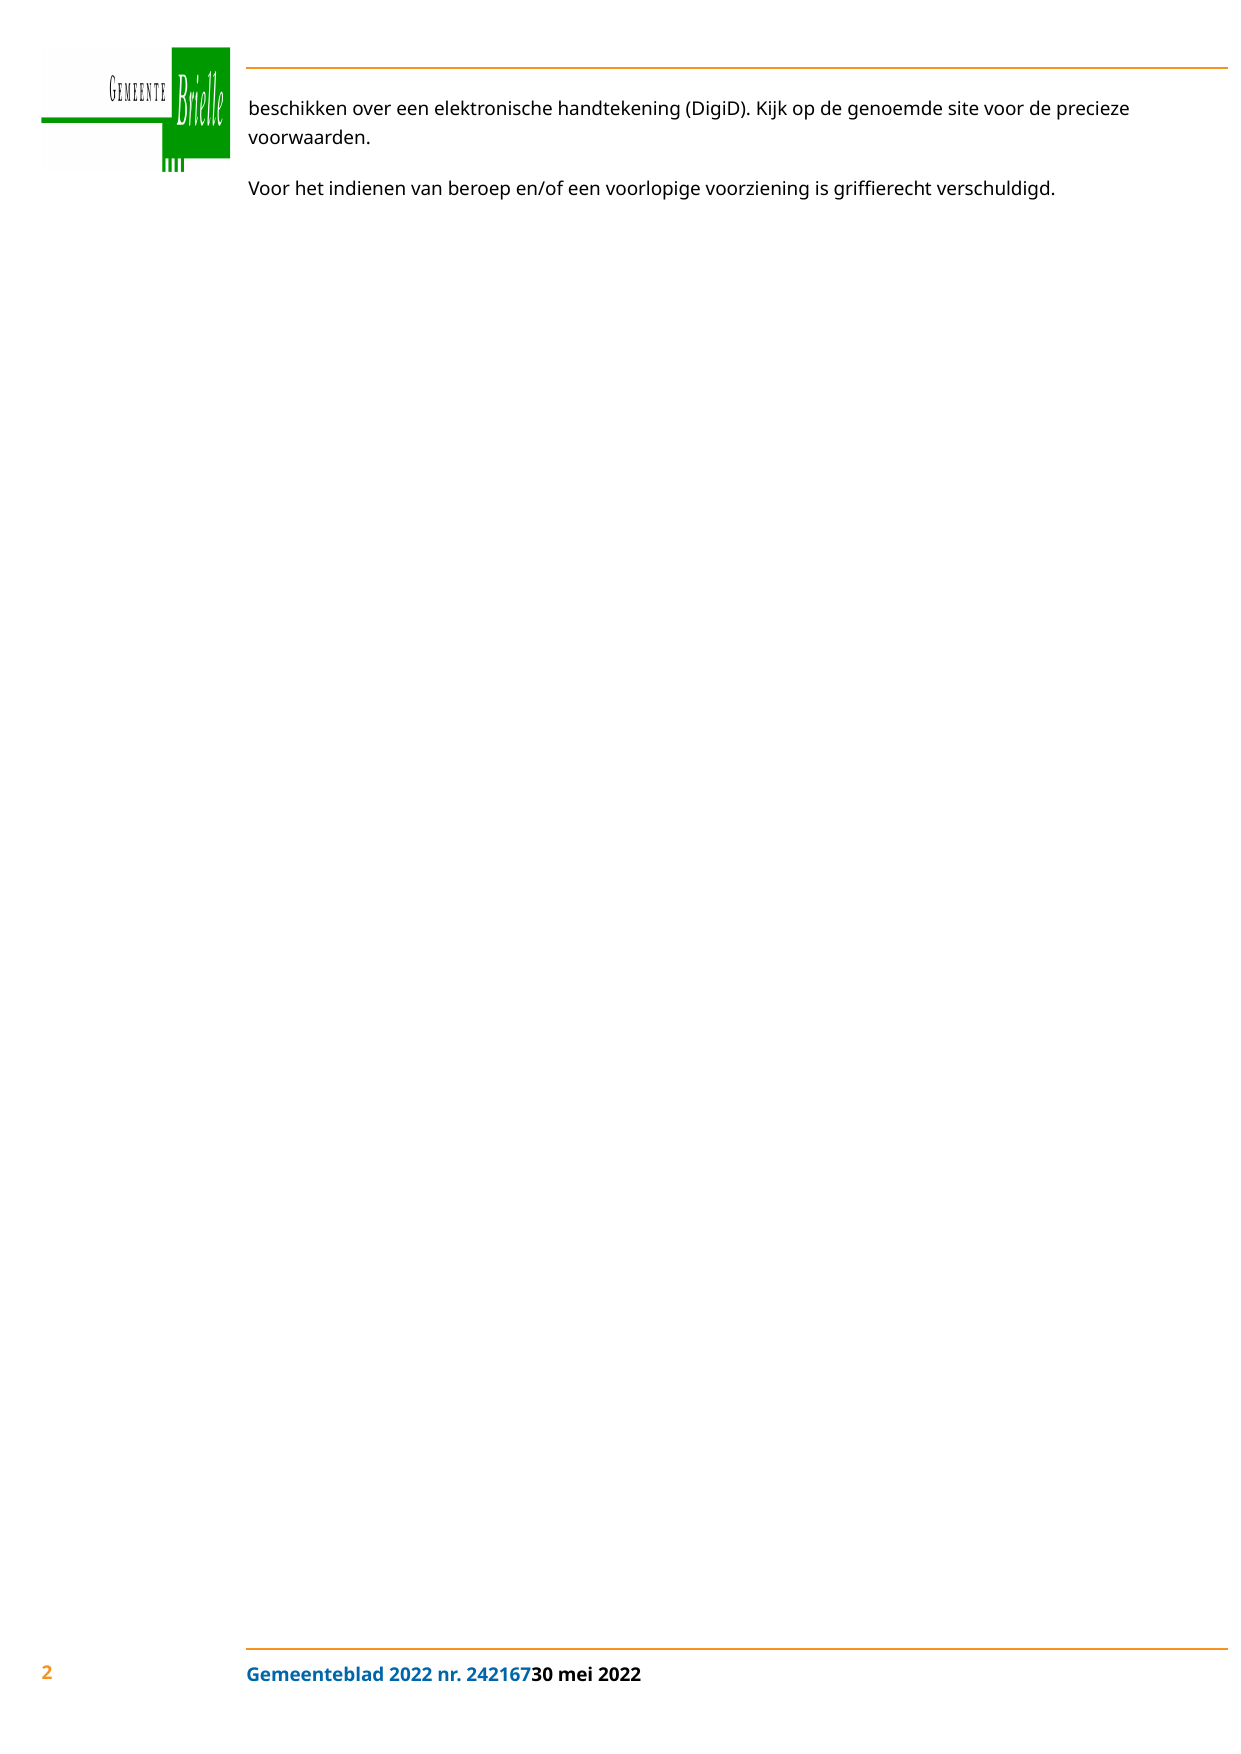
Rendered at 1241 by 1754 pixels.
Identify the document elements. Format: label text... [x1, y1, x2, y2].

text Voor het indienen van beroep en/of een voorlopige voorziening is griffierecht verschuldigd. [248, 175, 1152, 201]
picture [41, 47, 231, 172]
text beschikken over een elektronische handtekening (DigiD). Kijk op de genoemde site voor de precieze voorwaarden. [248, 95, 1152, 150]
